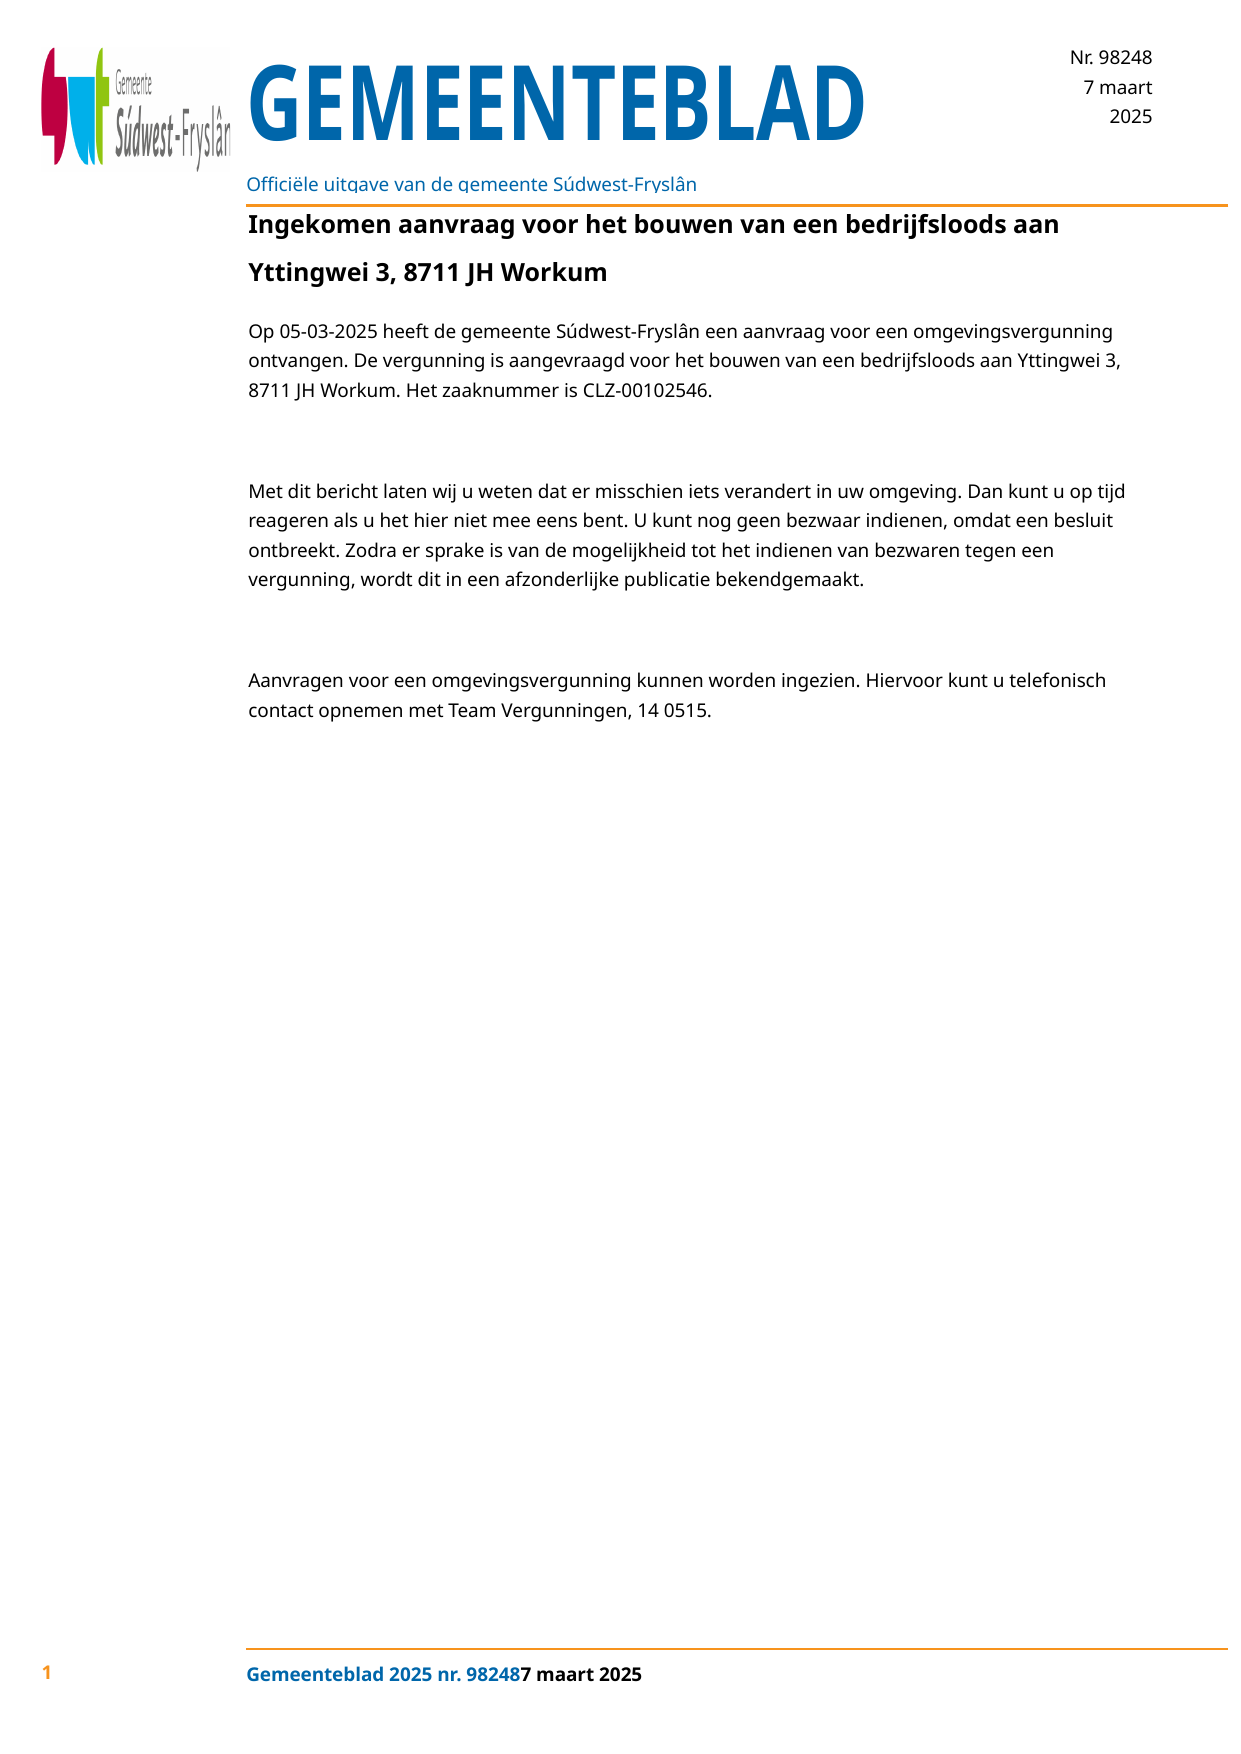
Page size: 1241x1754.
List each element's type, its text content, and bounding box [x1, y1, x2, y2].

text Met dit bericht laten wij u weten dat er misschien iets verandert in uw omgeving. Dan kunt u op tijd reageren als u het hier niet mee eens bent. U kunt nog geen bezwaar indienen, omdat een besluit ontbreekt. Zodra er sprake is van de mogelijkheid tot het indienen van bezwaren tegen een vergunning, wordt dit in een afzonderlijke publicatie bekendgemaakt. [248, 478, 1152, 592]
text Op 05-03-2025 heeft de gemeente Súdwest-Fryslân een aanvraag voor een omgevingsvergunning ontvangen. De vergunning is aangevraagd voor het bouwen van een bedrijfsloods aan Yttingwei 3, 8711 JH Workum. Het zaaknummer is CLZ-00102546. [248, 318, 1152, 403]
picture [41, 47, 231, 172]
text Aanvragen voor een omgevingsvergunning kunnen worden ingezien. Hiervoor kunt u telefonisch contact opnemen met Team Vergunningen, 14 0515. [248, 667, 1152, 723]
text Ingekomen aanvraag voor het bouwen van een bedrijfsloods aan Yttingwei 3, 8711 JH Workum [248, 207, 1152, 288]
